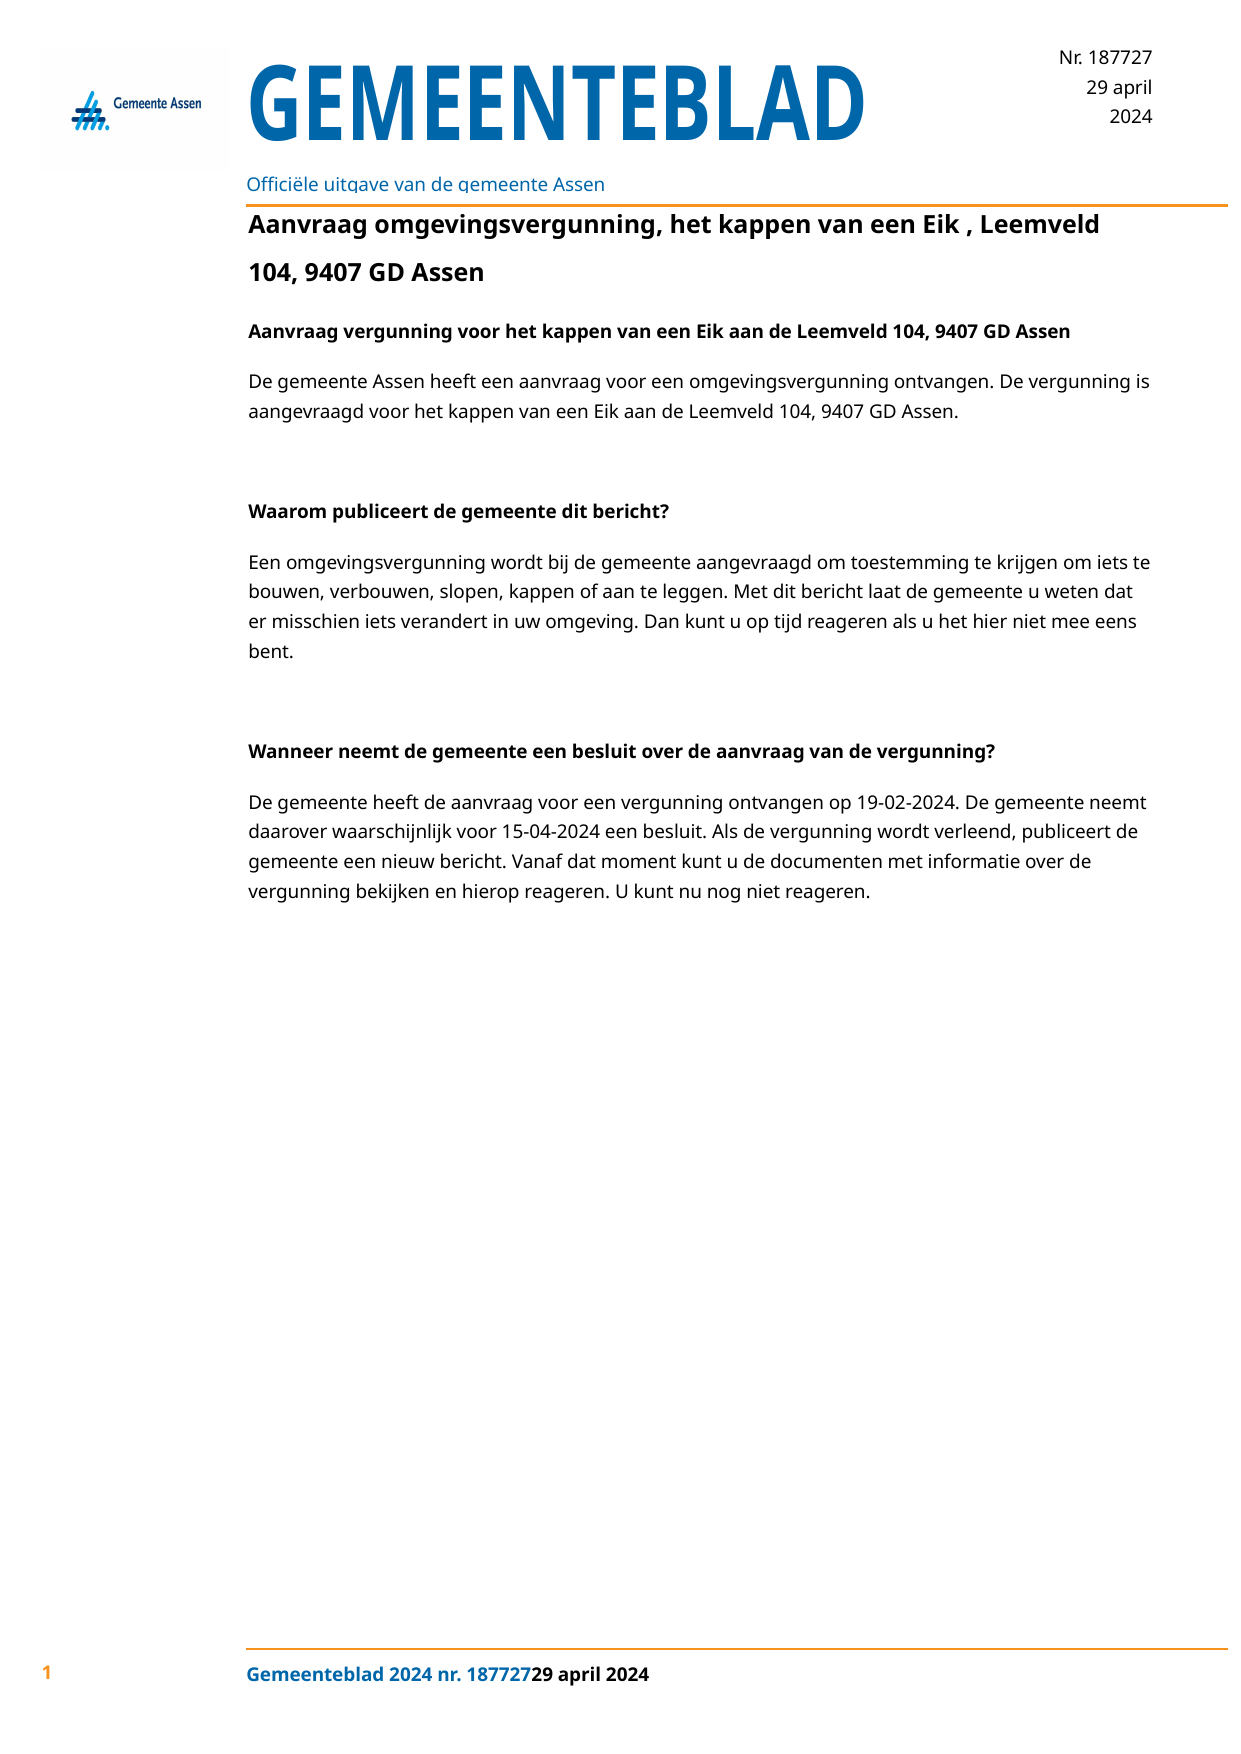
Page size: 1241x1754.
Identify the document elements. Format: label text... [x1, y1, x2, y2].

text Aanvraag omgevingsvergunning, het kappen van een Eik , Leemveld 104, 9407 GD Assen [248, 207, 1152, 288]
text De gemeente heeft de aanvraag voor een vergunning ontvangen op 19-02-2024. De gemeente neemt daarover waarschijnlijk voor 15-04-2024 een besluit. Als de vergunning wordt verleend, publiceert de gemeente een nieuw bericht. Vanaf dat moment kunt u de documenten met informatie over de vergunning bekijken en hierop reageren. U kunt nu nog niet reageren. [248, 789, 1152, 904]
text Wanneer neemt de gemeente een besluit over de aanvraag van de vergunning? [248, 739, 1152, 764]
text De gemeente Assen heeft een aanvraag voor een omgevingsvergunning ontvangen. De vergunning is aangevraagd voor het kappen van een Eik aan de Leemveld 104, 9407 GD Assen. [248, 368, 1152, 424]
text Waarom publiceert de gemeente dit bericht? [248, 499, 1152, 524]
text Aanvraag vergunning voor het kappen van een Eik aan de Leemveld 104, 9407 GD Assen [248, 318, 1152, 344]
text Een omgevingsvergunning wordt bij de gemeente aangevraagd om toestemming te krijgen om iets te bouwen, verbouwen, slopen, kappen of aan te leggen. Met dit bericht laat de gemeente u weten dat er misschien iets verandert in uw omgeving. Dan kunt u op tijd reageren als u het hier niet mee eens bent. [248, 549, 1152, 664]
picture [41, 47, 231, 172]
